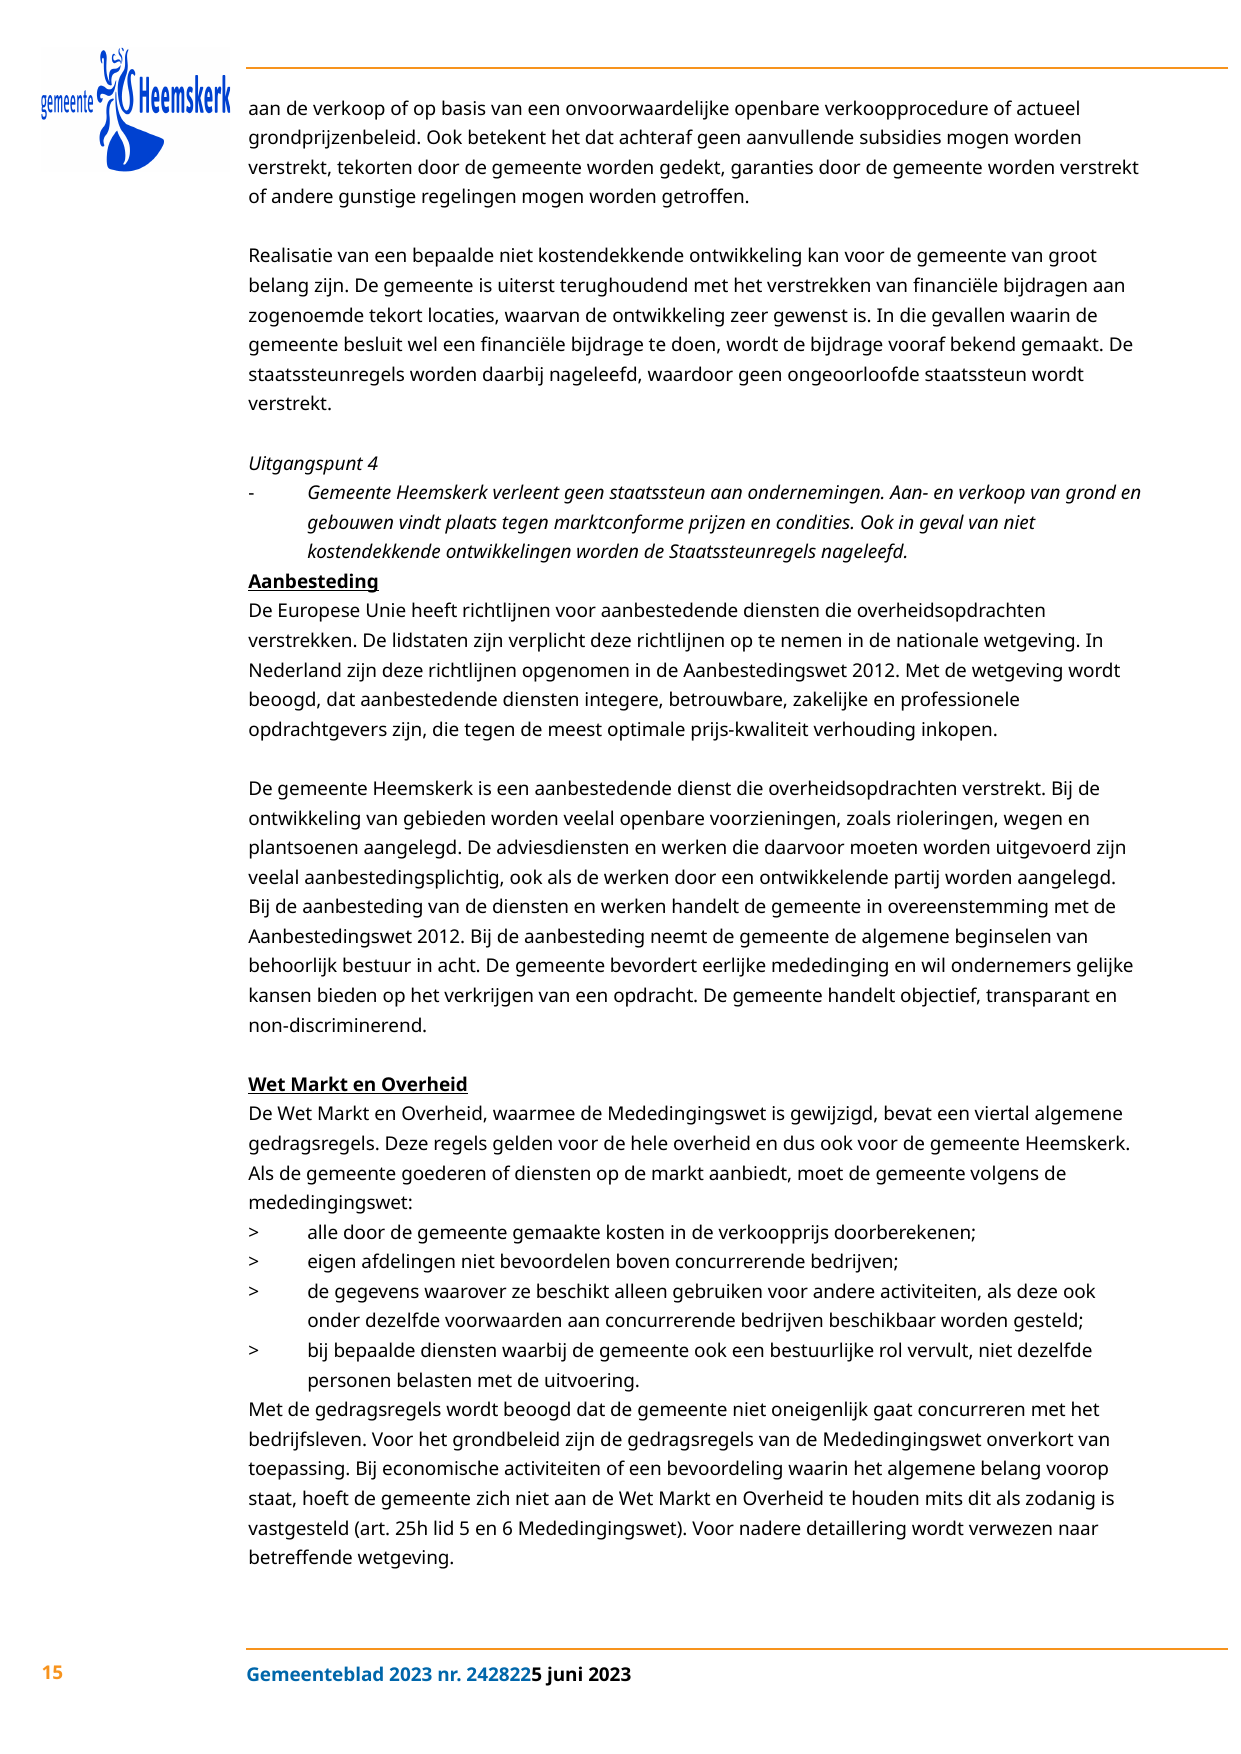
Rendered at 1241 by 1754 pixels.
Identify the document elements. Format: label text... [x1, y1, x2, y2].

text De Europese Unie heeft richtlijnen voor aanbestedende diensten die overheidsopdrachten verstrekken. De lidstaten zijn verplicht deze richtlijnen op te nemen in de nationale wetgeving. In Nederland zijn deze richtlijnen opgenomen in de Aanbestedingswet 2012. Met de wetgeving wordt beoogd, dat aanbestedende diensten integere, betrouwbare, zakelijke en professionele opdrachtgevers zijn, die tegen de meest optimale prijs-kwaliteit verhouding inkopen. [248, 598, 1152, 742]
text De Wet Markt en Overheid, waarmee de Mededingingswet is gewijzigd, bevat een viertal algemene gedragsregels. Deze regels gelden voor de hele overheid en dus ook voor de gemeente Heemskerk. Als de gemeente goederen of diensten op de markt aanbiedt, moet de gemeente volgens de mededingingswet: [248, 1101, 1152, 1215]
text Realisatie van een bepaalde niet kostendekkende ontwikkeling kan voor de gemeente van groot belang zijn. De gemeente is uiterst terughoudend met het verstrekken van financiële bijdragen aan zogenoemde tekort locaties, waarvan de ontwikkeling zeer gewenst is. In die gevallen waarin de gemeente besluit wel een financiële bijdrage te doen, wordt de bijdrage vooraf bekend gemaakt. De staatssteunregels worden daarbij nageleefd, waardoor geen ongeoorloofde staatssteun wordt verstrekt. [248, 243, 1152, 416]
list Gemeente Heemskerk verleent geen staatssteun aan ondernemingen. Aan- en verkoop van grond en gebouwen vindt plaats tegen marktconforme prijzen en condities. Ook in geval van niet kostendekkende ontwikkelingen worden de Staatssteunregels nageleefd. [248, 479, 1152, 564]
text Aanbesteding [248, 568, 1152, 594]
text De gemeente Heemskerk is een aanbestedende dienst die overheidsopdrachten verstrekt. Bij de ontwikkeling van gebieden worden veelal openbare voorzieningen, zoals rioleringen, wegen en plantsoenen aangelegd. De adviesdiensten en werken die daarvoor moeten worden uitgevoerd zijn veelal aanbestedingsplichtig, ook als de werken door een ontwikkelende partij worden aangelegd. [248, 775, 1152, 890]
text Met de gedragsregels wordt beoogd dat de gemeente niet oneigenlijk gaat concurreren met het bedrijfsleven. Voor het grondbeleid zijn de gedragsregels van de Mededingingswet onverkort van toepassing. Bij economische activiteiten of een bevoordeling waarin het algemene belang voorop staat, hoeft de gemeente zich niet aan de Wet Markt en Overheid te houden mits dit als zodanig is vastgesteld (art. 25h lid 5 en 6 Mededingingswet). Voor nadere detaillering wordt verwezen naar betreffende wetgeving. [248, 1396, 1152, 1570]
text Wet Markt en Overheid [248, 1071, 1152, 1097]
text aan de verkoop of op basis van een onvoorwaardelijke openbare verkoopprocedure of actueel grondprijzenbeleid. Ook betekent het dat achteraf geen aanvullende subsidies mogen worden verstrekt, tekorten door de gemeente worden gedekt, garanties door de gemeente worden verstrekt of andere gunstige regelingen mogen worden getroffen. [248, 95, 1152, 209]
text Bij de aanbesteding van de diensten en werken handelt de gemeente in overeenstemming met de Aanbestedingswet 2012. Bij de aanbesteding neemt de gemeente de algemene beginselen van behoorlijk bestuur in acht. De gemeente bevordert eerlijke mededinging en wil ondernemers gelijke kansen bieden op het verkrijgen van een opdracht. De gemeente handelt objectief, transparant en non-discriminerend. [248, 893, 1152, 1038]
picture [41, 47, 231, 172]
text Uitgangspunt 4 [248, 450, 1152, 476]
list eigen afdelingen niet bevoordelen boven concurrerende bedrijven; [248, 1248, 1152, 1274]
list alle door de gemeente gemaakte kosten in de verkoopprijs doorberekenen; [248, 1219, 1152, 1245]
list de gegevens waarover ze beschikt alleen gebruiken voor andere activiteiten, als deze ook onder dezelfde voorwaarden aan concurrerende bedrijven beschikbaar worden gesteld; [248, 1278, 1152, 1333]
list bij bepaalde diensten waarbij de gemeente ook een bestuurlijke rol vervult, niet dezelfde personen belasten met de uitvoering. [248, 1337, 1152, 1393]
